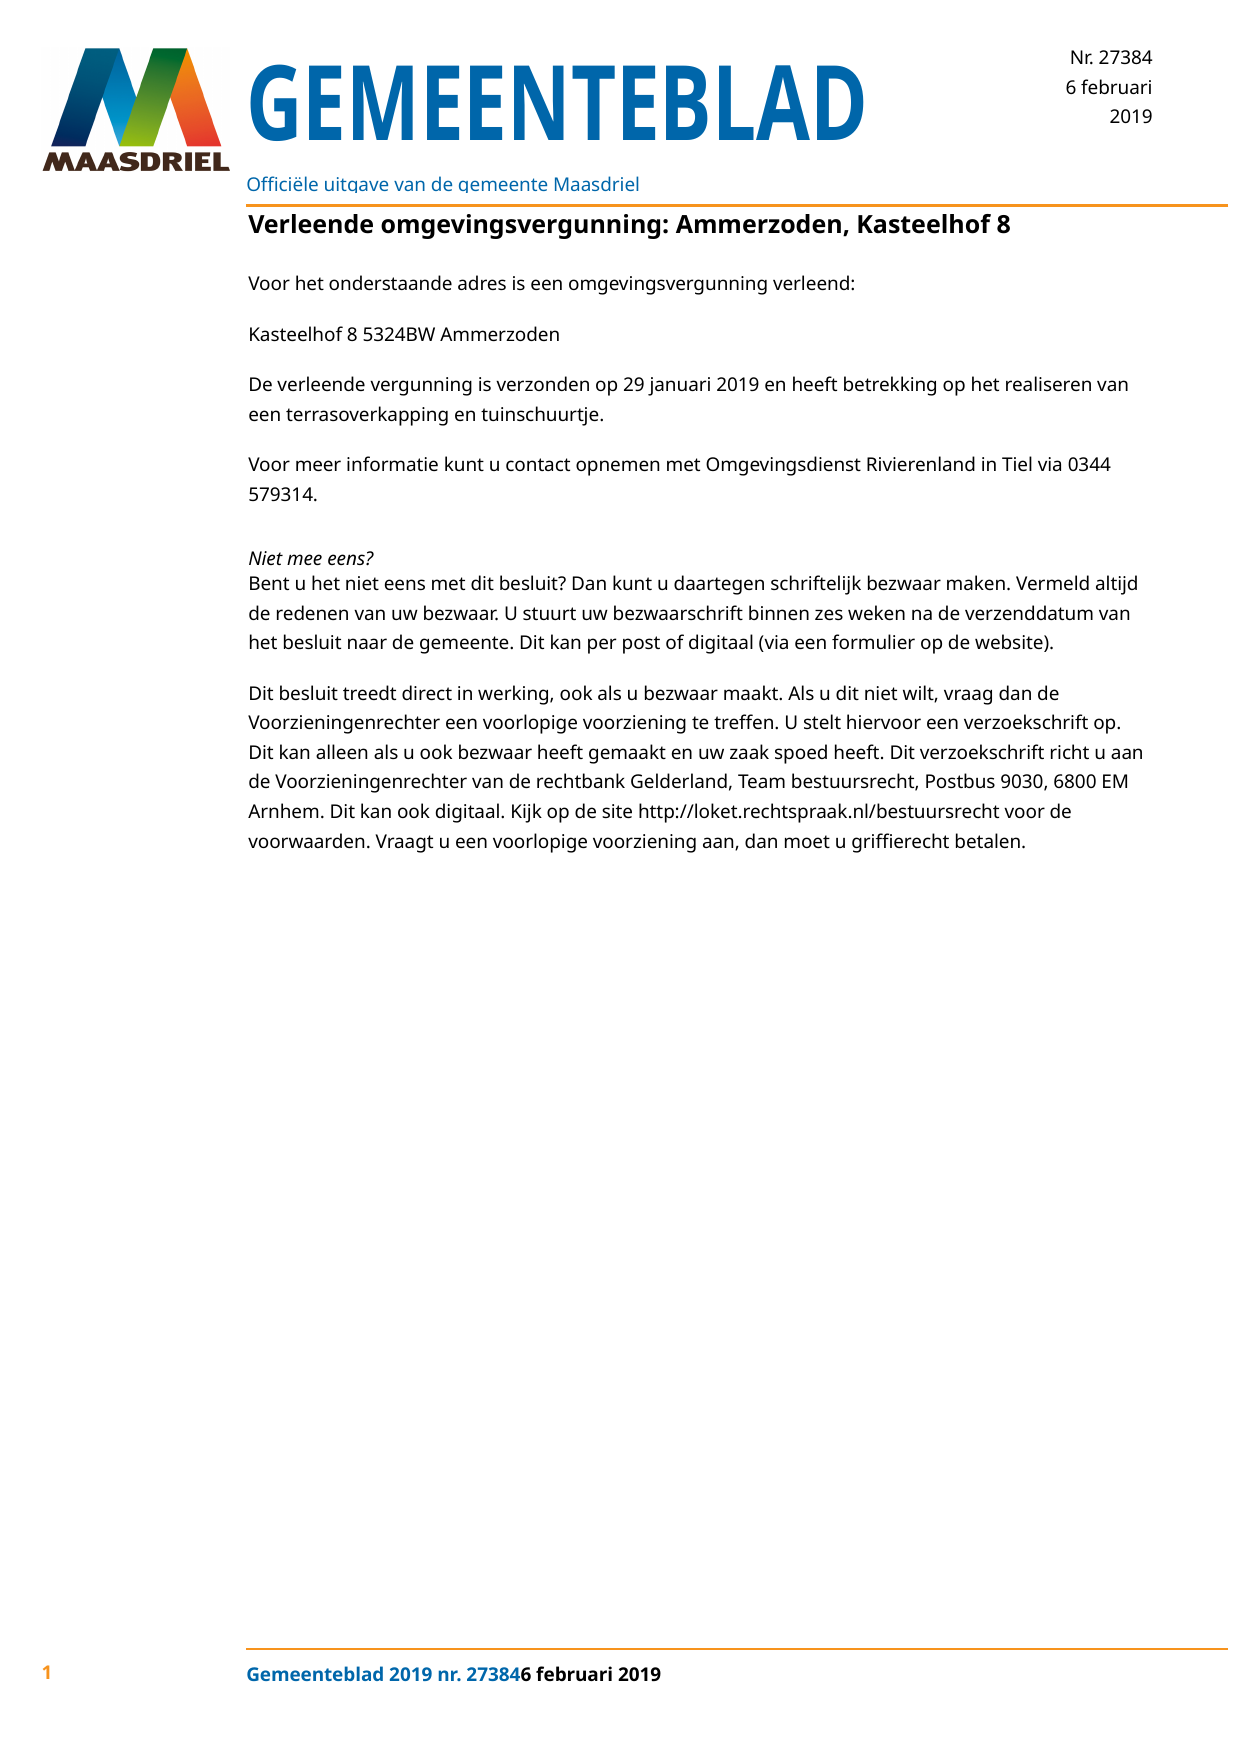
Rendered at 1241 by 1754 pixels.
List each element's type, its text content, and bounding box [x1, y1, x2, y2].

text Verleende omgevingsvergunning: Ammerzoden, Kasteelhof 8 [248, 207, 1152, 241]
text Bent u het niet eens met dit besluit? Dan kunt u daartegen schriftelijk bezwaar maken. Vermeld altijd de redenen van uw bezwaar. U stuurt uw bezwaarschrift binnen zes weken na de verzenddatum van het besluit naar de gemeente. Dit kan per post of digitaal (via een formulier op de website). [248, 570, 1152, 655]
text De verleende vergunning is verzonden op 29 januari 2019 en heeft betrekking op het realiseren van een terrasoverkapping en tuinschuurtje. [248, 371, 1152, 426]
text Niet mee eens? [248, 545, 1152, 570]
picture [41, 47, 231, 172]
text Dit besluit treedt direct in werking, ook als u bezwaar maakt. Als u dit niet wilt, vraag dan de Voorzieningenrechter een voorlopige voorziening te treffen. U stelt hiervoor een verzoekschrift op. Dit kan alleen als u ook bezwaar heeft gemaakt en uw zaak spoed heeft. Dit verzoekschrift richt u aan de Voorzieningenrechter van de rechtbank Gelderland, Team bestuursrecht, Postbus 9030, 6800 EM Arnhem. Dit kan ook digitaal. Kijk op de site http://loket.rechtspraak.nl/bestuursrecht voor de voorwaarden. Vraagt u een voorlopige voorziening aan, dan moet u griffierecht betalen. [248, 680, 1152, 854]
text Voor het onderstaande adres is een omgevingsvergunning verleend: [248, 270, 1152, 296]
text Kasteelhof 8 5324BW Ammerzoden [248, 321, 1152, 346]
text Voor meer informatie kunt u contact opnemen met Omgevingsdienst Rivierenland in Tiel via 0344 579314. [248, 451, 1152, 506]
